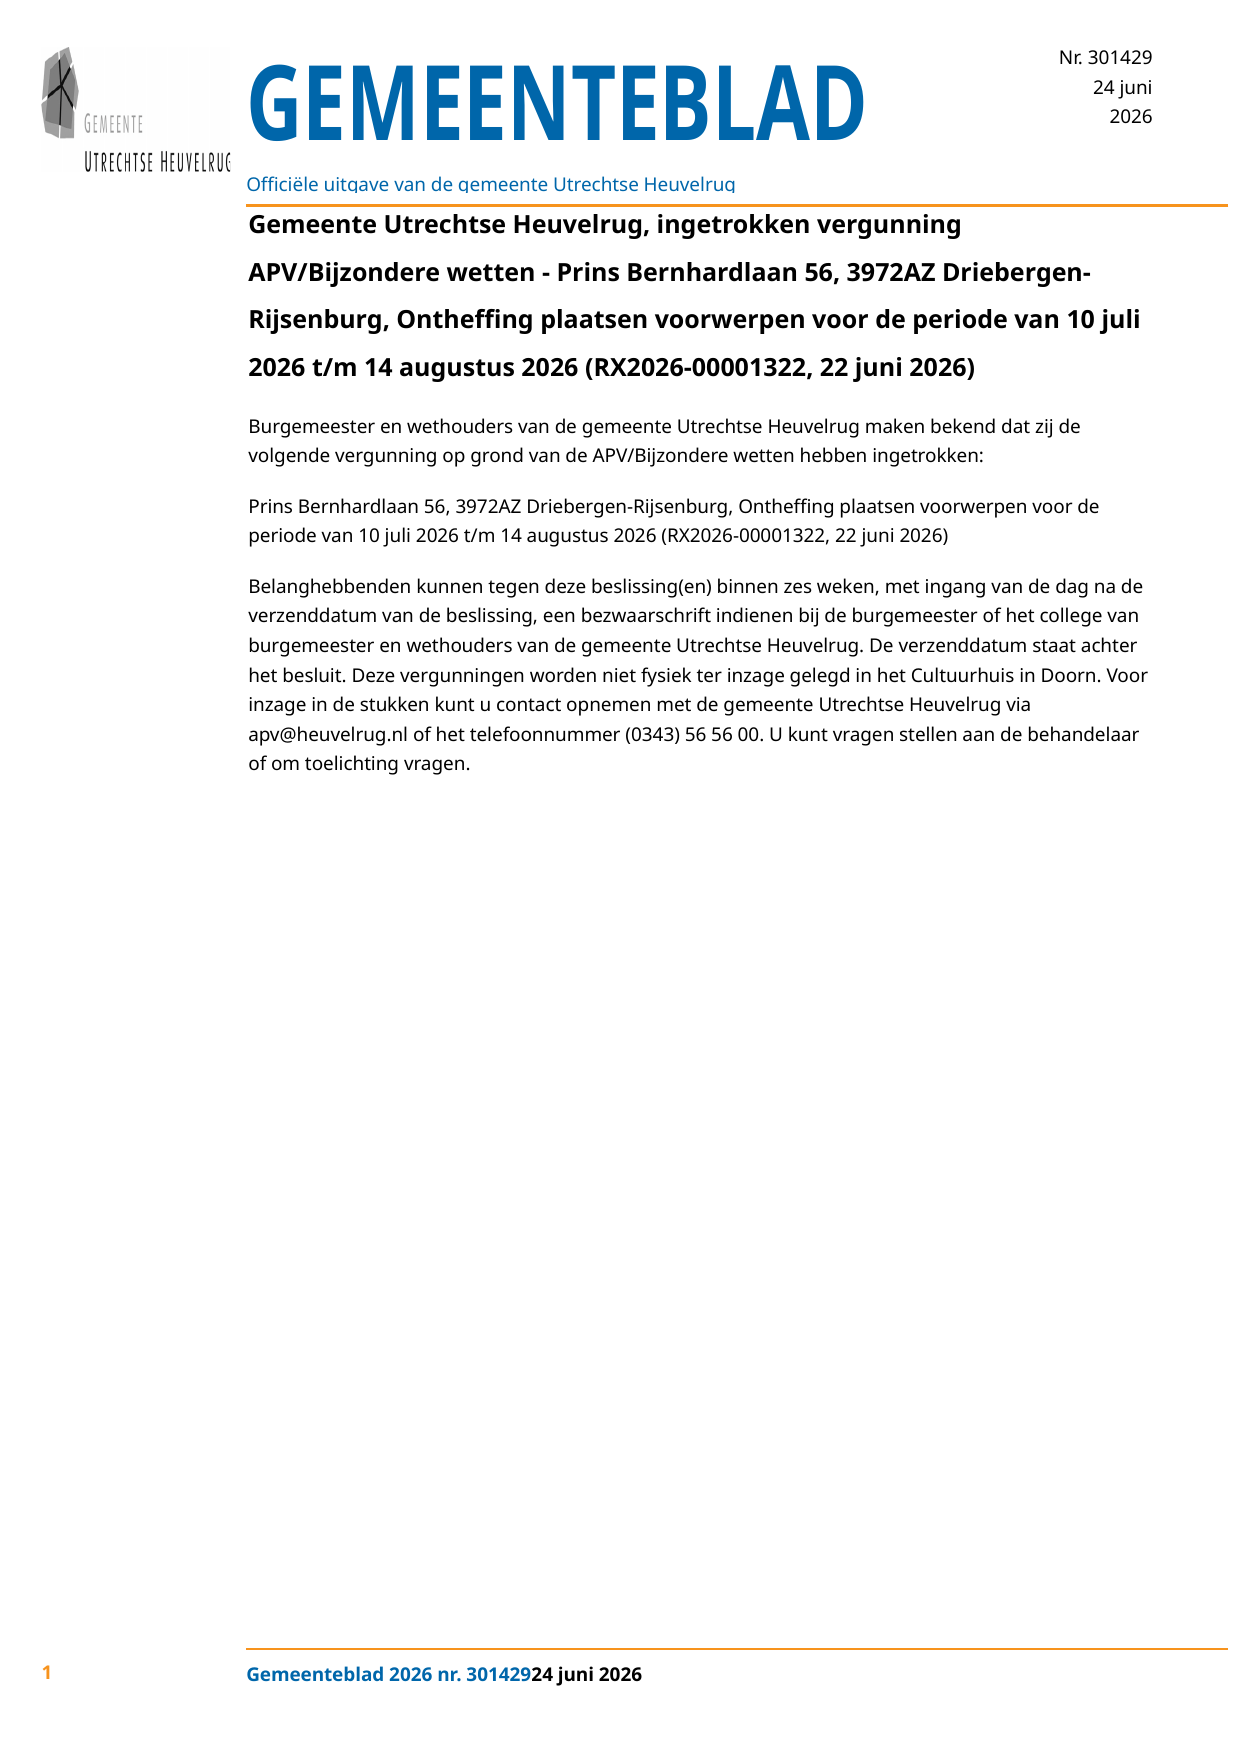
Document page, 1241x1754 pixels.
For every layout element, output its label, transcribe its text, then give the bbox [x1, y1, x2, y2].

text Prins Bernhardlaan 56, 3972AZ Driebergen-Rijsenburg, Ontheffing plaatsen voorwerpen voor de periode van 10 juli 2026 t/m 14 augustus 2026 (RX2026-00001322, 22 juni 2026) [248, 493, 1152, 548]
text Gemeente Utrechtse Heuvelrug, ingetrokken vergunning APV/Bijzondere wetten - Prins Bernhardlaan 56, 3972AZ Driebergen-Rijsenburg, Ontheffing plaatsen voorwerpen voor de periode van 10 juli 2026 t/m 14 augustus 2026 (RX2026-00001322, 22 juni 2026) [248, 207, 1152, 384]
text Burgemeester en wethouders van de gemeente Utrechtse Heuvelrug maken bekend dat zij de volgende vergunning op grond van de APV/Bijzondere wetten hebben ingetrokken: [248, 413, 1152, 468]
text Belanghebbenden kunnen tegen deze beslissing(en) binnen zes weken, met ingang van de dag na de verzenddatum van de beslissing, een bezwaarschrift indienen bij de burgemeester of het college van burgemeester en wethouders van de gemeente Utrechtse Heuvelrug. De verzenddatum staat achter het besluit. Deze vergunningen worden niet fysiek ter inzage gelegd in het Cultuurhuis in Doorn. Voor inzage in de stukken kunt u contact opnemen met de gemeente Utrechtse Heuvelrug via apv@heuvelrug.nl of het telefoonnummer (0343) 56 56 00. U kunt vragen stellen aan de behandelaar of om toelichting vragen. [248, 573, 1152, 776]
picture [41, 47, 231, 172]
